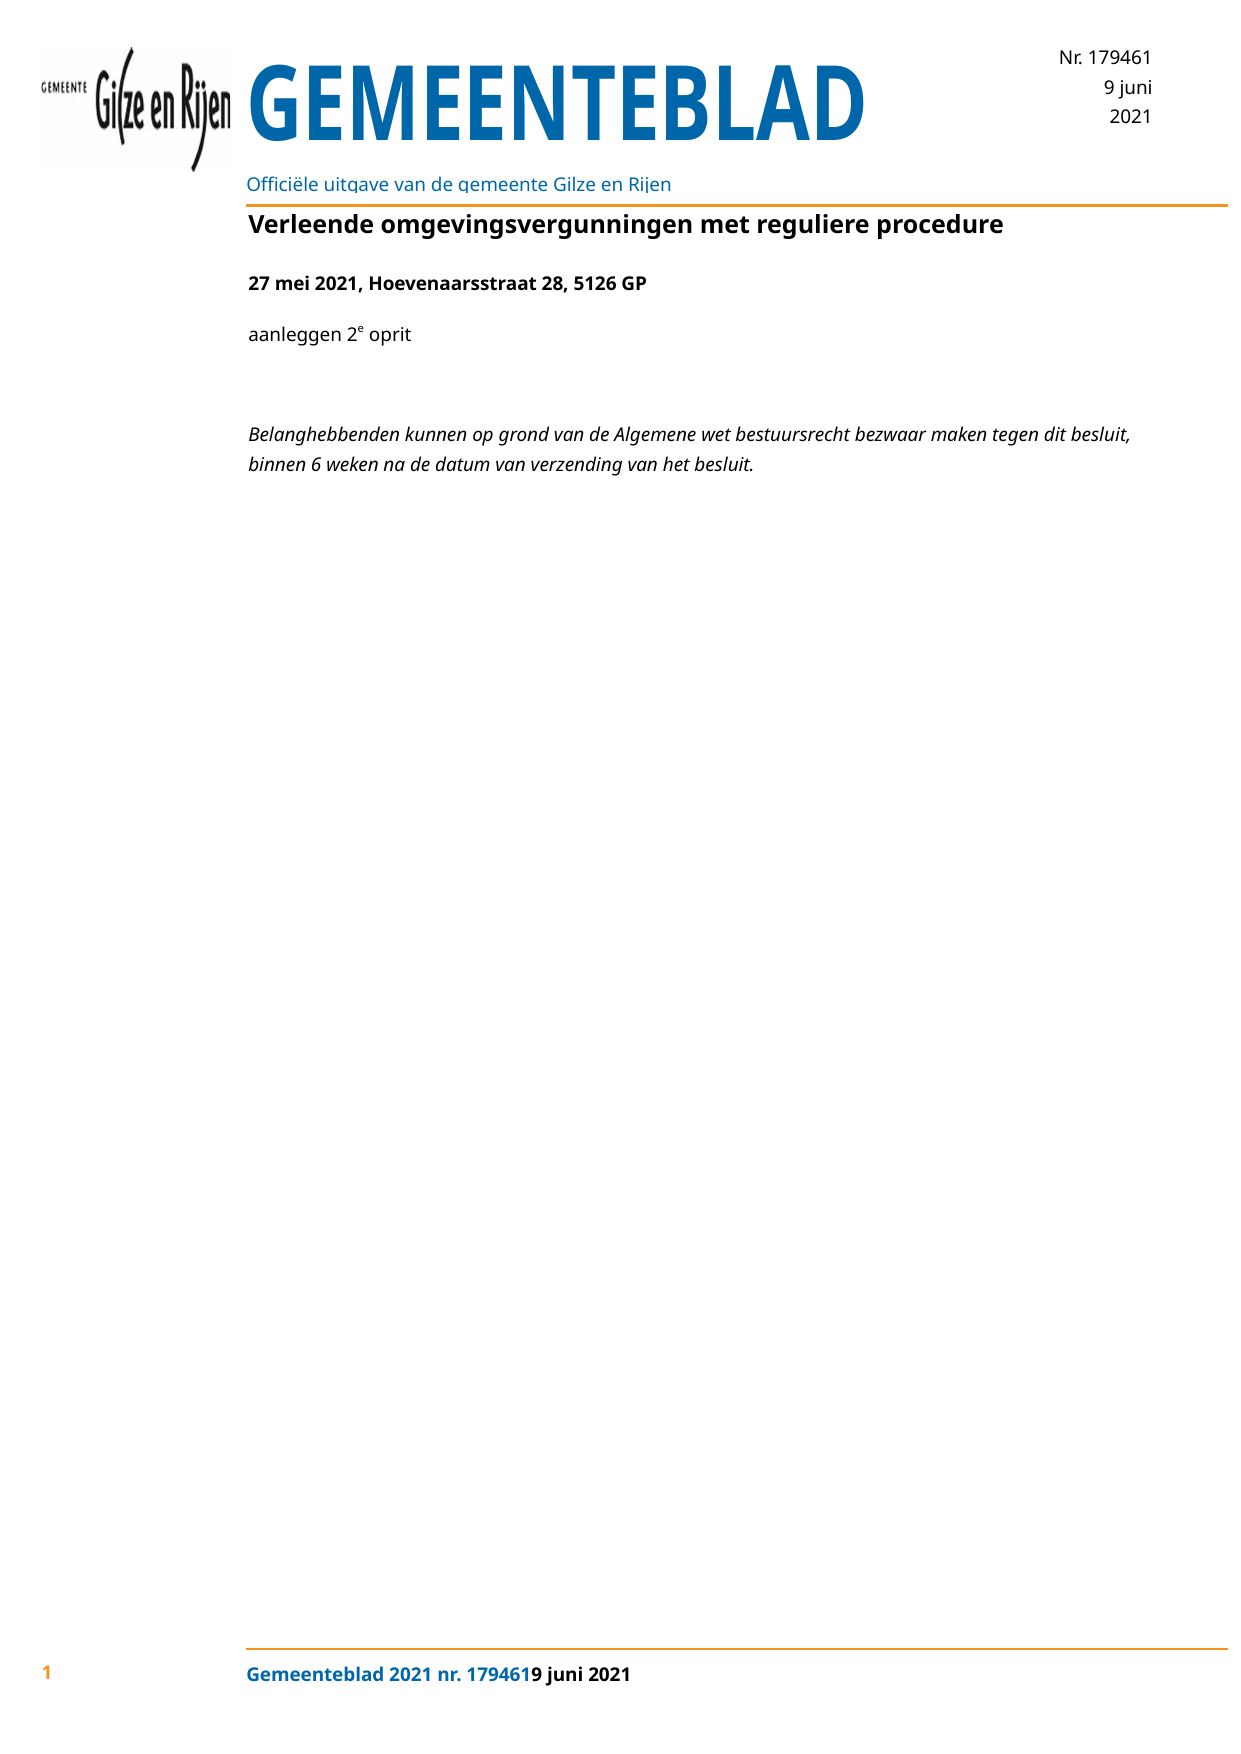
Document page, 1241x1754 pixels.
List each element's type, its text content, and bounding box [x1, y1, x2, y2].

picture [41, 47, 231, 172]
text 27 mei 2021, Hoevenaarsstraat 28, 5126 GP [248, 270, 1152, 296]
text Belanghebbenden kunnen op grond van de Algemene wet bestuursrecht bezwaar maken tegen dit besluit, binnen 6 weken na de datum van verzending van het besluit. [248, 422, 1152, 477]
text aanleggen 2e oprit [248, 321, 1152, 346]
text Verleende omgevingsvergunningen met reguliere procedure [248, 207, 1152, 241]
